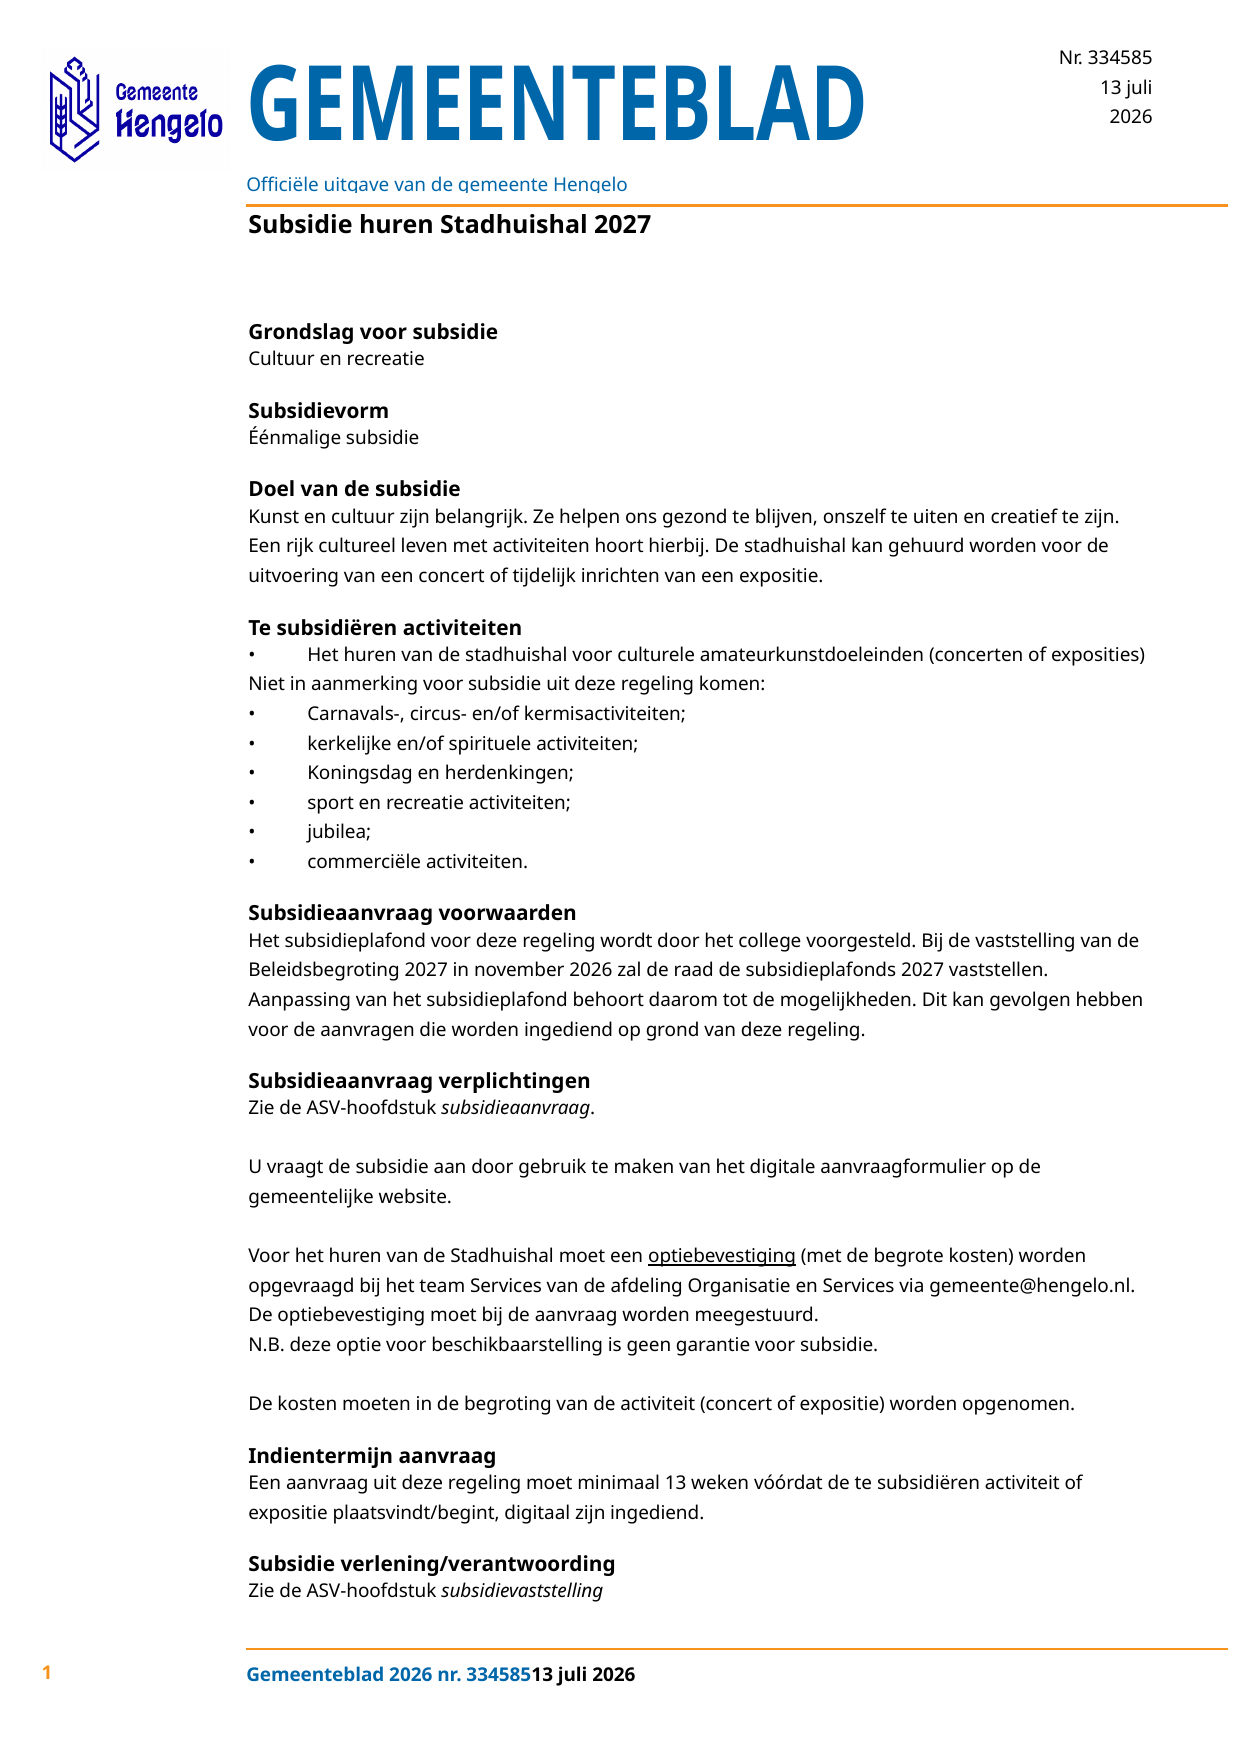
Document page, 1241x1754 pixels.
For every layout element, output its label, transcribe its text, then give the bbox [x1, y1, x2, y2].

text Zie de ASV-hoofdstuk subsidieaanvraag. [248, 1094, 1152, 1120]
picture [41, 47, 231, 172]
list Carnavals-, circus- en/of kermisactiviteiten; [248, 700, 1152, 726]
text Éénmalige subsidie [248, 424, 1152, 450]
text Subsidievorm [248, 396, 1152, 424]
text Subsidieaanvraag voorwaarden [248, 898, 1152, 927]
list kerkelijke en/of spirituele activiteiten; [248, 730, 1152, 756]
list Het huren van de stadhuishal voor culturele amateurkunstdoeleinden (concerten of exposities) [248, 641, 1152, 667]
list jubilea; [248, 818, 1152, 844]
text Te subsidiëren activiteiten [248, 613, 1152, 641]
text Voor het huren van de Stadhuishal moet een optiebevestiging (met de begrote kosten) worden opgevraagd bij het team Services van de afdeling Organisatie en Services via gemeente@hengelo.nl. De optiebevestiging moet bij de aanvraag worden meegestuurd. [248, 1242, 1152, 1327]
text Indientermijn aanvraag [248, 1441, 1152, 1469]
list Koningsdag en herdenkingen; [248, 759, 1152, 785]
text Grondslag voor subsidie [248, 317, 1152, 345]
text Subsidie verlening/verantwoording [248, 1549, 1152, 1578]
list sport en recreatie activiteiten; [248, 789, 1152, 815]
text Kunst en cultuur zijn belangrijk. Ze helpen ons gezond te blijven, onszelf te uiten en creatief te zijn. Een rijk cultureel leven met activiteiten hoort hierbij. De stadhuishal kan gehuurd worden voor de uitvoering van een concert of tijdelijk inrichten van een expositie. [248, 503, 1152, 588]
list commerciële activiteiten. [248, 848, 1152, 874]
text Zie de ASV-hoofdstuk subsidievaststelling [248, 1578, 1152, 1603]
text Subsidieaanvraag verplichtingen [248, 1066, 1152, 1094]
text U vraagt de subsidie aan door gebruik te maken van het digitale aanvraagformulier op de gemeentelijke website. [248, 1154, 1152, 1209]
text Een aanvraag uit deze regeling moet minimaal 13 weken vóórdat de te subsidiëren activiteit of expositie plaatsvindt/begint, digitaal zijn ingediend. [248, 1469, 1152, 1524]
text Doel van de subsidie [248, 474, 1152, 503]
text Het subsidieplafond voor deze regeling wordt door het college voorgesteld. Bij de vaststelling van de Beleidsbegroting 2027 in november 2026 zal de raad de subsidieplafonds 2027 vaststellen. Aanpassing van het subsidieplafond behoort daarom tot de mogelijkheden. Dit kan gevolgen hebben voor de aanvragen die worden ingediend op grond van deze regeling. [248, 927, 1152, 1041]
text Subsidie huren Stadhuishal 2027 [248, 207, 1152, 241]
text Cultuur en recreatie [248, 345, 1152, 371]
text N.B. deze optie voor beschikbaarstelling is geen garantie voor subsidie. [248, 1331, 1152, 1357]
text De kosten moeten in de begroting van de activiteit (concert of expositie) worden opgenomen. [248, 1390, 1152, 1416]
text Niet in aanmerking voor subsidie uit deze regeling komen: [248, 671, 1152, 696]
